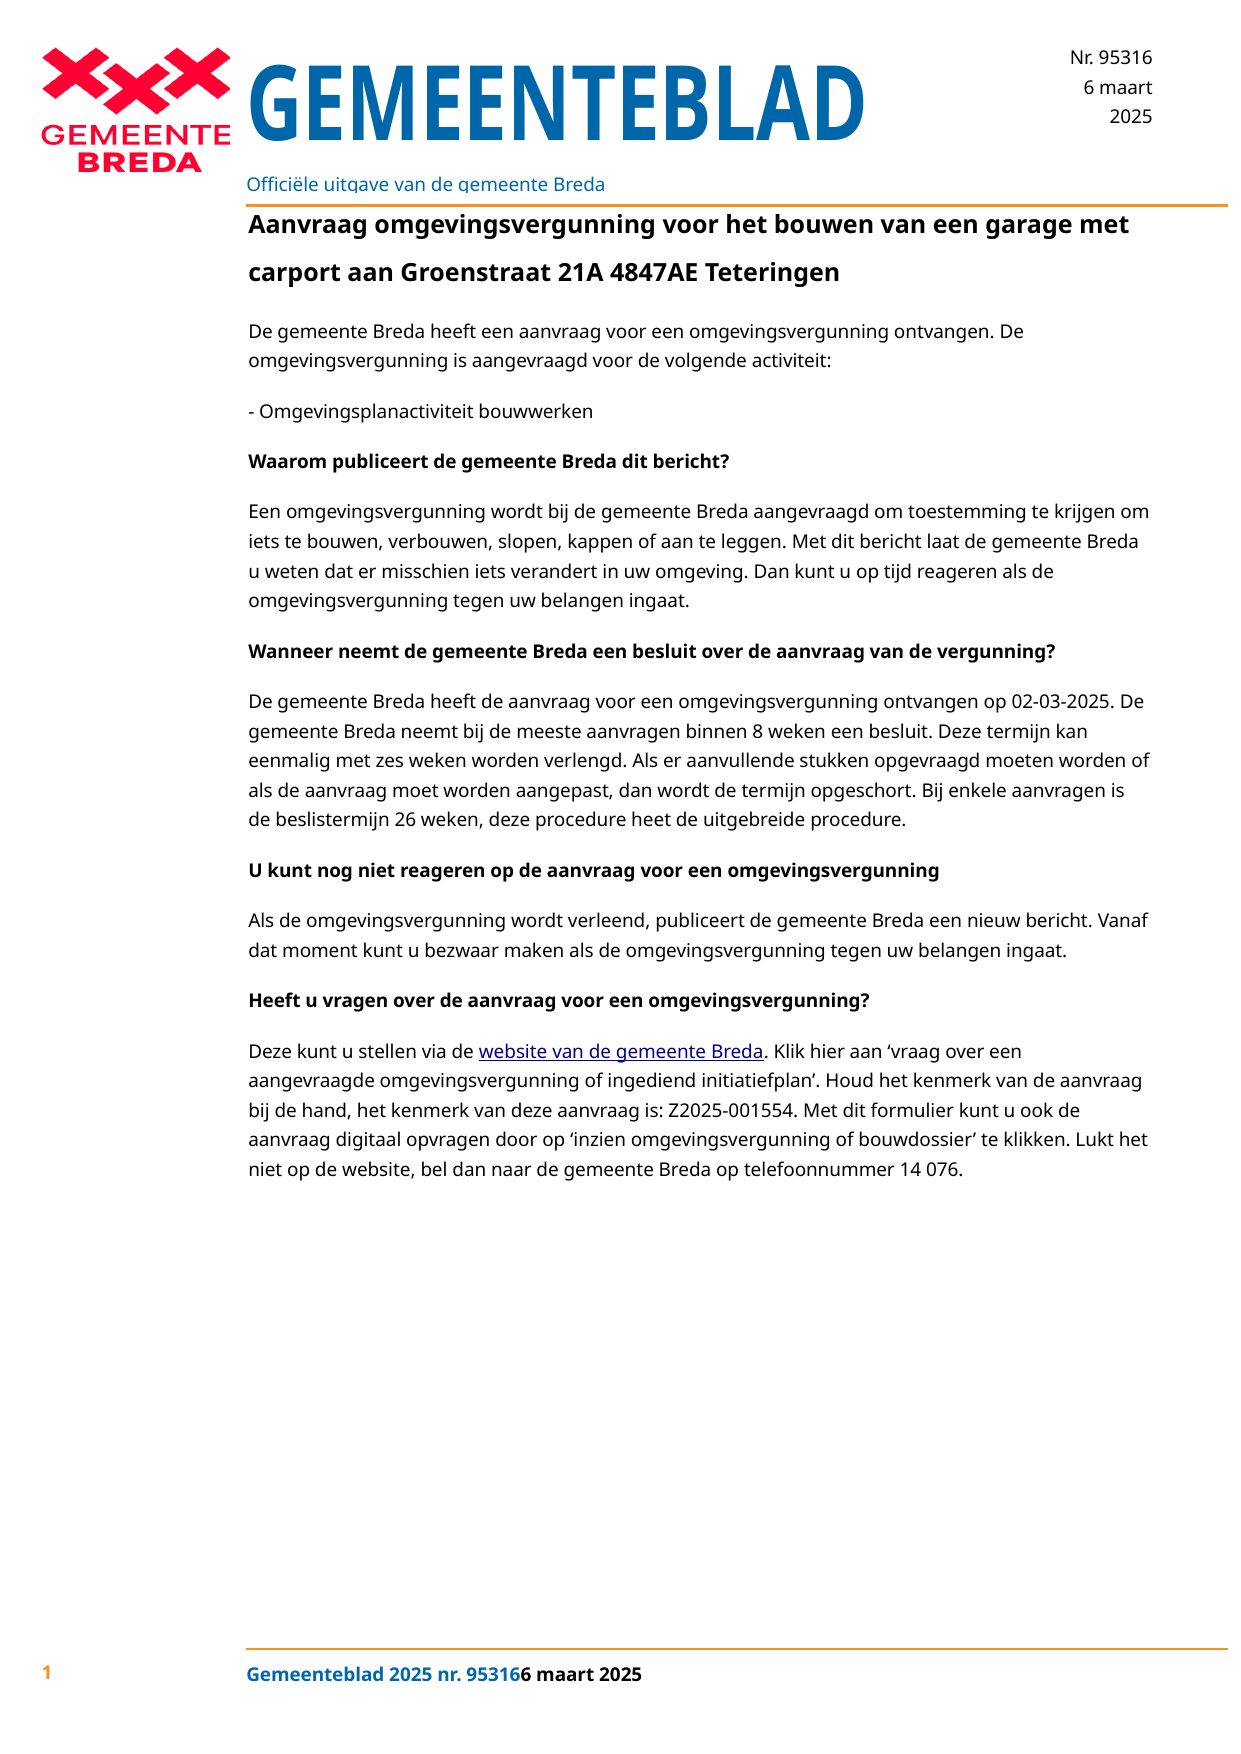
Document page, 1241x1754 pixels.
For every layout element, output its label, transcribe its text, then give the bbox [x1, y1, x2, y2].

text Deze kunt u stellen via de website van de gemeente Breda. Klik hier aan ‘vraag over een aangevraagde omgevingsvergunning of ingediend initiatiefplan’. Houd het kenmerk van de aanvraag bij de hand, het kenmerk van deze aanvraag is: Z2025-001554. Met dit formulier kunt u ook de aanvraag digitaal opvragen door op ‘inzien omgevingsvergunning of bouwdossier’ te klikken. Lukt het niet op de website, bel dan naar de gemeente Breda op telefoonnummer 14 076. [248, 1038, 1152, 1182]
text Aanvraag omgevingsvergunning voor het bouwen van een garage met carport aan Groenstraat 21A 4847AE Teteringen [248, 207, 1152, 288]
text - Omgevingsplanactiviteit bouwwerken [248, 398, 1152, 424]
text Een omgevingsvergunning wordt bij de gemeente Breda aangevraagd om toestemming te krijgen om iets te bouwen, verbouwen, slopen, kappen of aan te leggen. Met dit bericht laat de gemeente Breda u weten dat er misschien iets verandert in uw omgeving. Dan kunt u op tijd reageren als de omgevingsvergunning tegen uw belangen ingaat. [248, 499, 1152, 613]
text Als de omgevingsvergunning wordt verleend, publiceert de gemeente Breda een nieuw bericht. Vanaf dat moment kunt u bezwaar maken als de omgevingsvergunning tegen uw belangen ingaat. [248, 907, 1152, 963]
text Wanneer neemt de gemeente Breda een besluit over de aanvraag van de vergunning? [248, 638, 1152, 664]
text Waarom publiceert de gemeente Breda dit bericht? [248, 448, 1152, 474]
text U kunt nog niet reageren op de aanvraag voor een omgevingsvergunning [248, 857, 1152, 883]
text Heeft u vragen over de aanvraag voor een omgevingsvergunning? [248, 987, 1152, 1013]
text De gemeente Breda heeft de aanvraag voor een omgevingsvergunning ontvangen op 02-03-2025. De gemeente Breda neemt bij de meeste aanvragen binnen 8 weken een besluit. Deze termijn kan eenmalig met zes weken worden verlengd. Als er aanvullende stukken opgevraagd moeten worden of als de aanvraag moet worden aangepast, dan wordt de termijn opgeschort. Bij enkele aanvragen is de beslistermijn 26 weken, deze procedure heet de uitgebreide procedure. [248, 688, 1152, 832]
picture [41, 47, 231, 172]
text De gemeente Breda heeft een aanvraag voor een omgevingsvergunning ontvangen. De omgevingsvergunning is aangevraagd voor de volgende activiteit: [248, 318, 1152, 373]
